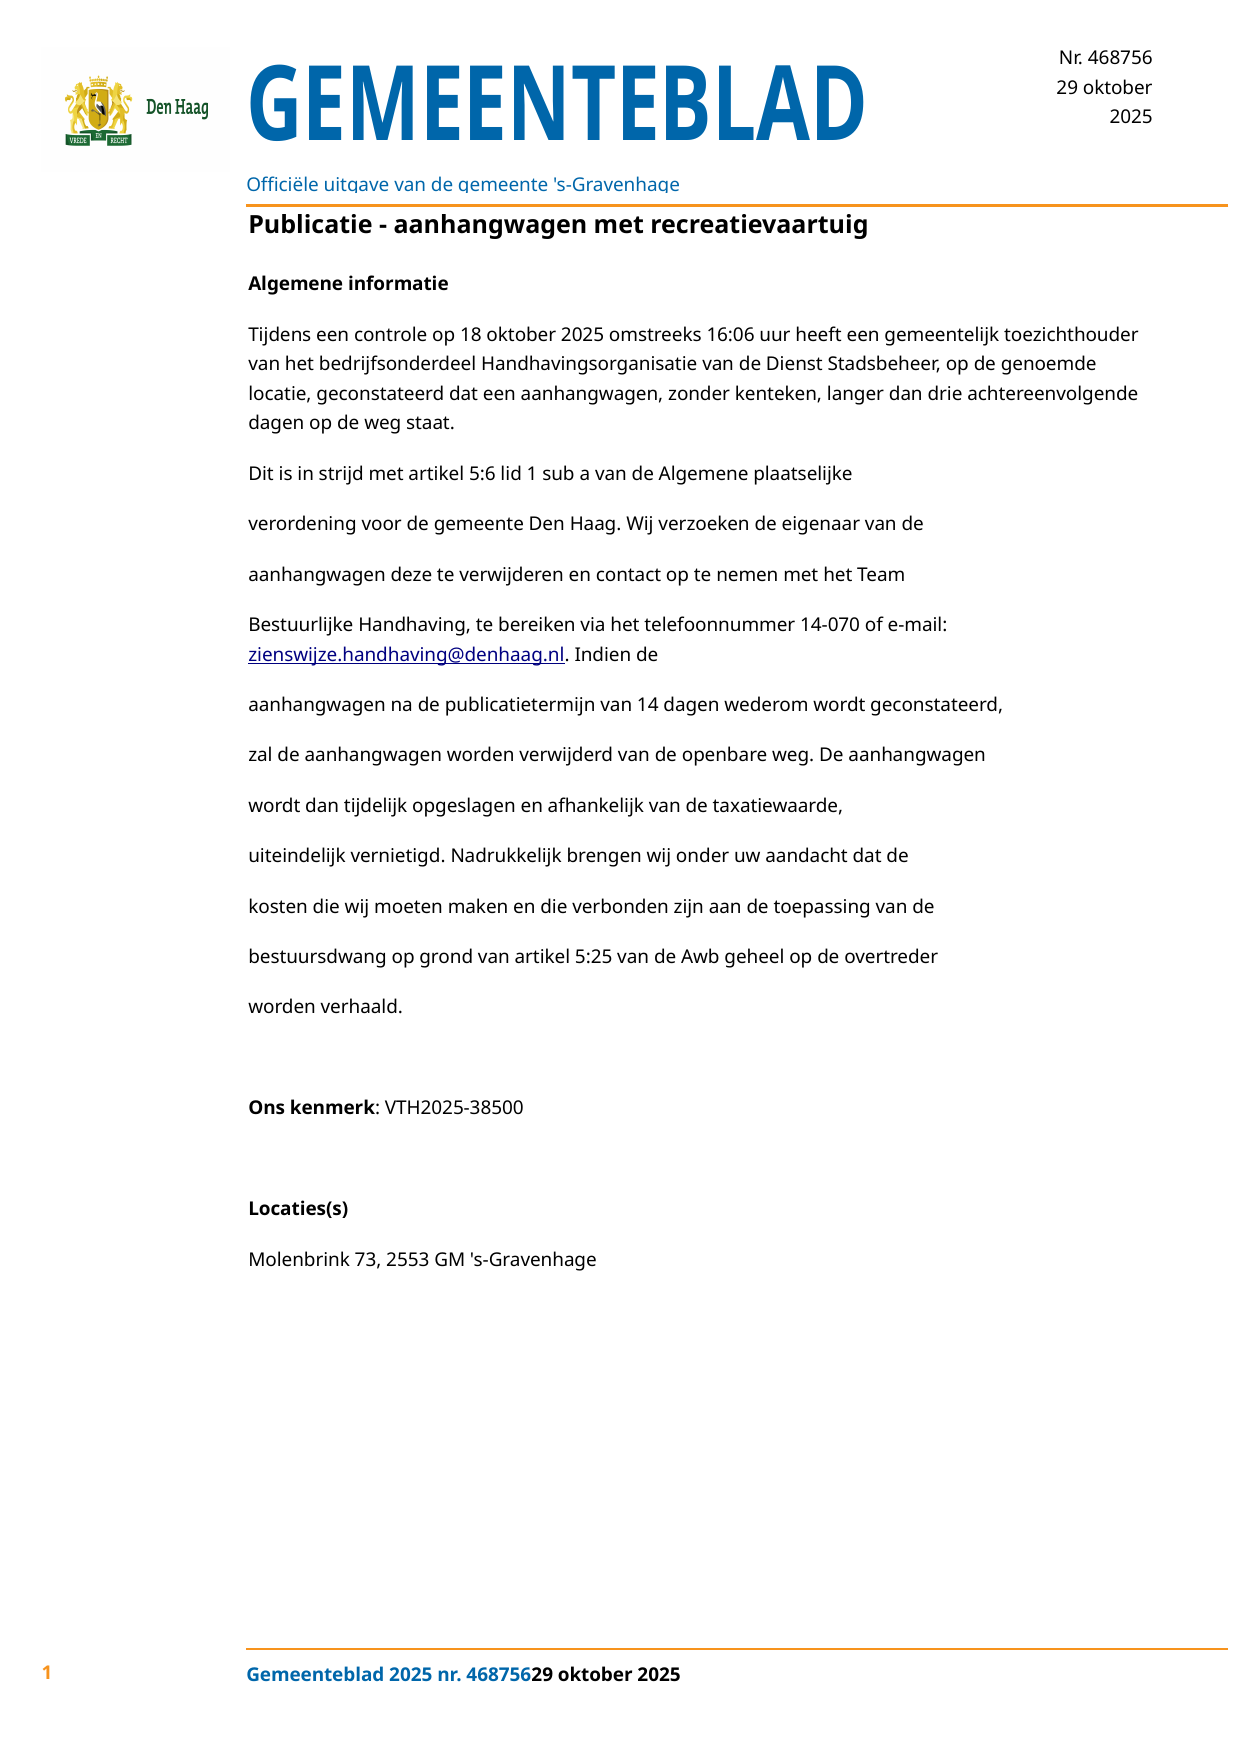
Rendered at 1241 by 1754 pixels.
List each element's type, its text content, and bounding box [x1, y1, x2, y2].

text wordt dan tijdelijk opgeslagen en afhankelijk van de taxatiewaarde, [248, 792, 1152, 818]
text Algemene informatie [248, 270, 1152, 296]
text aanhangwagen deze te verwijderen en contact op te nemen met het Team [248, 561, 1152, 586]
text Locaties(s) [248, 1195, 1152, 1221]
text uiteindelijk vernietigd. Nadrukkelijk brengen wij onder uw aandacht dat de [248, 842, 1152, 868]
text aanhangwagen na de publicatietermijn van 14 dagen wederom wordt geconstateerd, [248, 691, 1152, 717]
text Publicatie - aanhangwagen met recreatievaartuig [248, 207, 1152, 241]
text bestuursdwang op grond van artikel 5:25 van de Awb geheel op de overtreder [248, 943, 1152, 969]
text zal de aanhangwagen worden verwijderd van de openbare weg. De aanhangwagen [248, 742, 1152, 767]
text Bestuurlijke Handhaving, te bereiken via het telefoonnummer 14-070 of e-mail: zienswijze.handhaving@denhaag.nl. Indien de [248, 611, 1152, 666]
text Tijdens een controle op 18 oktober 2025 omstreeks 16:06 uur heeft een gemeentelijk toezichthouder van het bedrijfsonderdeel Handhavingsorganisatie van de Dienst Stadsbeheer, op de genoemde locatie, geconstateerd dat een aanhangwagen, zonder kenteken, langer dan drie achtereenvolgende dagen op de weg staat. [248, 321, 1152, 435]
text Ons kenmerk: VTH2025-38500 [248, 1094, 1152, 1120]
picture [41, 47, 231, 172]
text Molenbrink 73, 2553 GM 's-Gravenhage [248, 1246, 1152, 1271]
text verordening voor de gemeente Den Haag. Wij verzoeken de eigenaar van de [248, 510, 1152, 536]
text kosten die wij moeten maken en die verbonden zijn aan de toepassing van de [248, 893, 1152, 918]
text Dit is in strijd met artikel 5:6 lid 1 sub a van de Algemene plaatselijke [248, 460, 1152, 486]
text worden verhaald. [248, 994, 1152, 1019]
